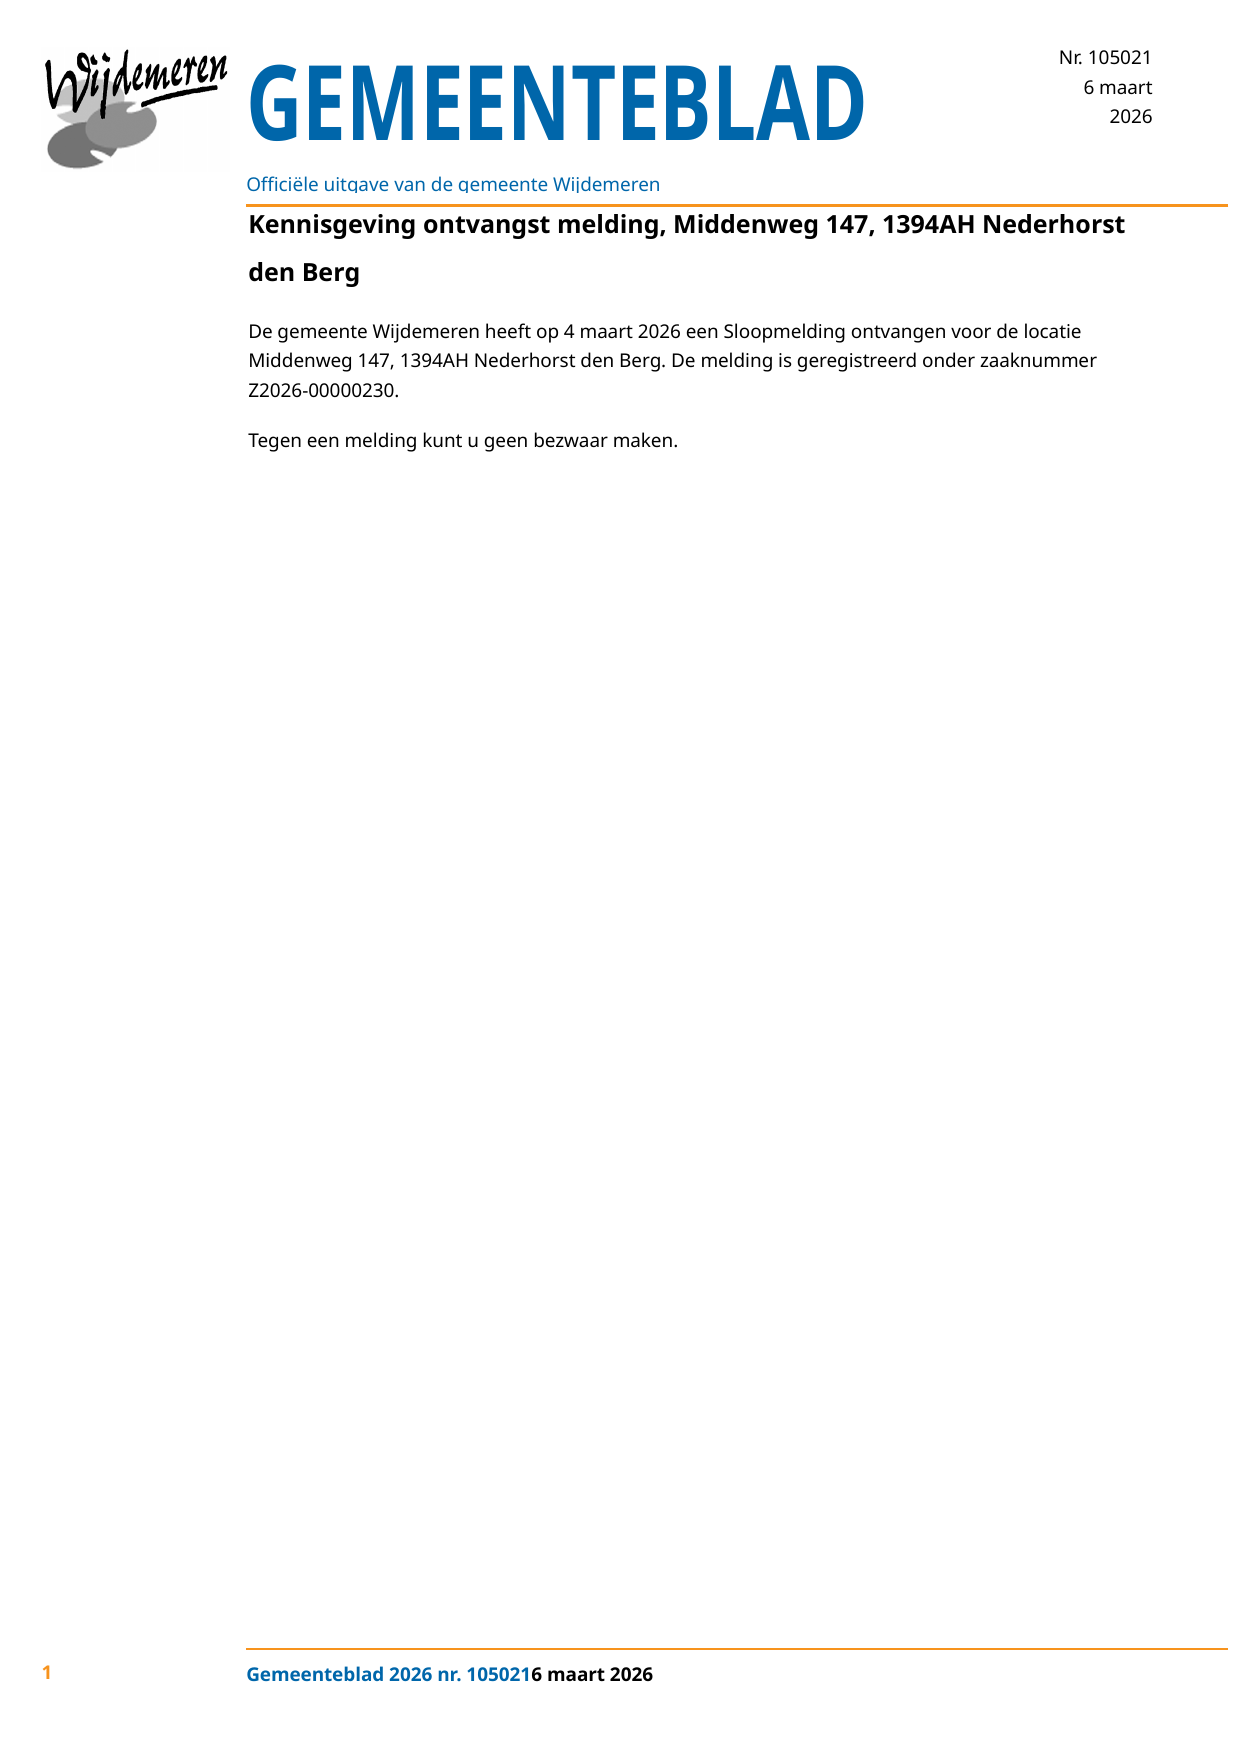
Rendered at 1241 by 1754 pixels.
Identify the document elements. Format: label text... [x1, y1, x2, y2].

picture [41, 47, 231, 172]
text De gemeente Wijdemeren heeft op 4 maart 2026 een Sloopmelding ontvangen voor de locatie Middenweg 147, 1394AH Nederhorst den Berg. De melding is geregistreerd onder zaaknummer Z2026-00000230. [248, 318, 1152, 403]
text Tegen een melding kunt u geen bezwaar maken. [248, 427, 1152, 453]
text Kennisgeving ontvangst melding, Middenweg 147, 1394AH Nederhorst den Berg [248, 207, 1152, 288]
